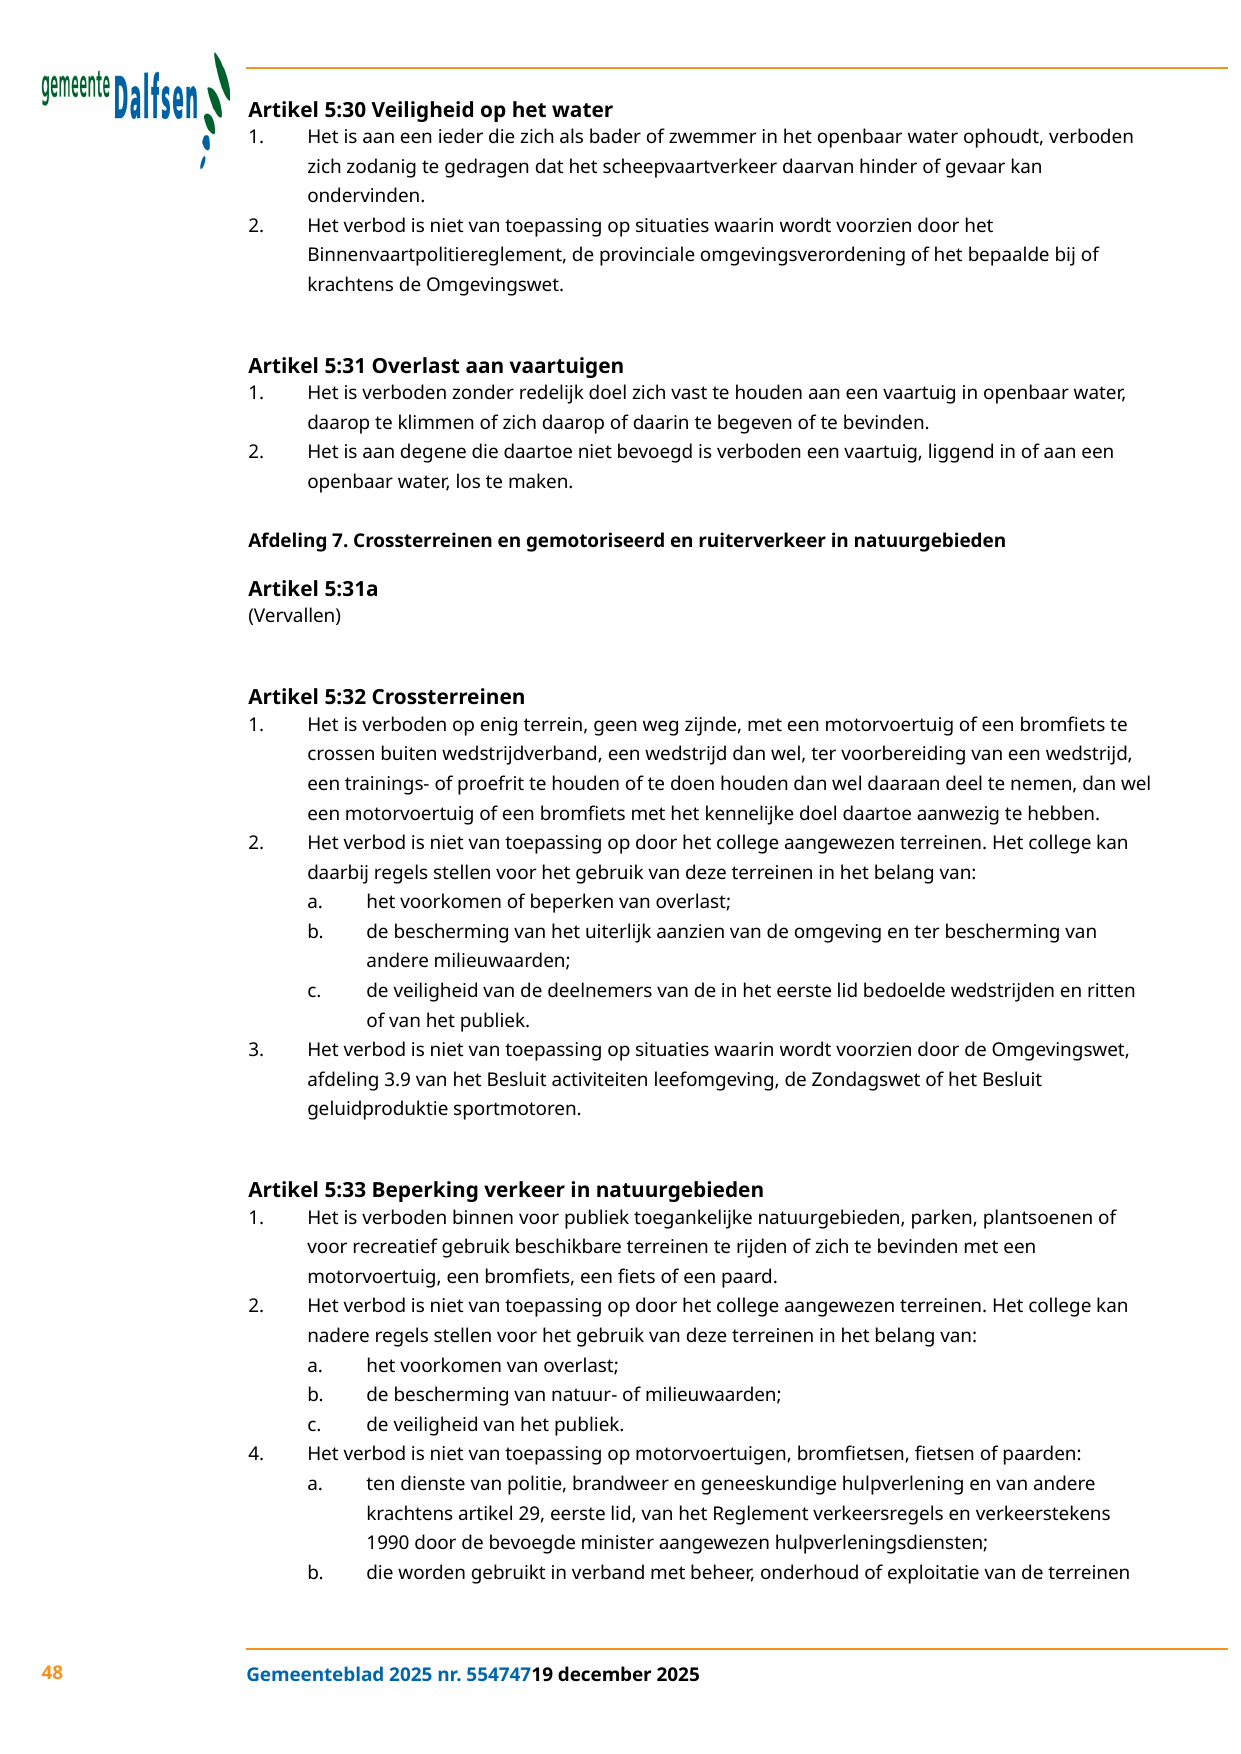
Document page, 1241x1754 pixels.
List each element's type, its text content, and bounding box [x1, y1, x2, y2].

list ten dienste van politie, brandweer en geneeskundige hulpverlening en van andere krachtens artikel 29, eerste lid, van het Reglement verkeersregels en verkeerstekens 1990 door de bevoegde minister aangewezen hulpverleningsdiensten; [307, 1470, 1152, 1555]
list die worden gebruikt in verband met beheer, onderhoud of exploitatie van de terreinen [307, 1559, 1152, 1585]
list Het verbod is niet van toepassing op situaties waarin wordt voorzien door het Binnenvaartpolitiereglement, de provinciale omgevingsverordening of het bepaalde bij of krachtens de Omgevingswet. [248, 212, 1152, 297]
text Artikel 5:31a [248, 574, 1152, 602]
list Het verbod is niet van toepassing op motorvoertuigen, bromfietsen, fietsen of paarden: [248, 1441, 1152, 1466]
list de bescherming van het uiterlijk aanzien van de omgeving en ter bescherming van andere milieuwaarden; [307, 918, 1152, 973]
list de bescherming van natuur- of milieuwaarden; [307, 1381, 1152, 1407]
list Het is verboden zonder redelijk doel zich vast te houden aan een vaartuig in openbaar water, daarop te klimmen of zich daarop of daarin te begeven of te bevinden. [248, 379, 1152, 435]
list de veiligheid van de deelnemers van de in het eerste lid bedoelde wedstrijden en ritten of van het publiek. [307, 977, 1152, 1032]
text Afdeling 7. Crossterreinen en gemotoriseerd en ruiterverkeer in natuurgebieden [248, 527, 1152, 553]
text Artikel 5:32 Crossterreinen [248, 682, 1152, 711]
list Het is aan een ieder die zich als bader of zwemmer in het openbaar water ophoudt, verboden zich zodanig te gedragen dat het scheepvaartverkeer daarvan hinder of gevaar kan ondervinden. [248, 123, 1152, 208]
list Het is verboden op enig terrein, geen weg zijnde, met een motorvoertuig of een bromfiets te crossen buiten wedstrijdverband, een wedstrijd dan wel, ter voorbereiding van een wedstrijd, een trainings- of proefrit te houden of te doen houden dan wel daaraan deel te nemen, dan wel een motorvoertuig of een bromfiets met het kennelijke doel daartoe aanwezig te hebben. [248, 711, 1152, 825]
text Artikel 5:31 Overlast aan vaartuigen [248, 351, 1152, 379]
list Het is verboden binnen voor publiek toegankelijke natuurgebieden, parken, plantsoenen of voor recreatief gebruik beschikbare terreinen te rijden of zich te bevinden met een motorvoertuig, een bromfiets, een fiets of een paard. [248, 1204, 1152, 1289]
list Het is aan degene die daartoe niet bevoegd is verboden een vaartuig, liggend in of aan een openbaar water, los te maken. [248, 439, 1152, 494]
list het voorkomen of beperken van overlast; [307, 888, 1152, 914]
list de veiligheid van het publiek. [307, 1411, 1152, 1437]
text (Vervallen) [248, 602, 1152, 628]
text Artikel 5:30 Veiligheid op het water [248, 95, 1152, 123]
list het voorkomen van overlast; [307, 1352, 1152, 1378]
list Het verbod is niet van toepassing op door het college aangewezen terreinen. Het college kan nadere regels stellen voor het gebruik van deze terreinen in het belang van: [248, 1293, 1152, 1348]
picture [41, 47, 231, 172]
list Het verbod is niet van toepassing op situaties waarin wordt voorzien door de Omgevingswet, afdeling 3.9 van het Besluit activiteiten leefomgeving, de Zondagswet of het Besluit geluidproduktie sportmotoren. [248, 1036, 1152, 1121]
text Artikel 5:33 Beperking verkeer in natuurgebieden [248, 1176, 1152, 1204]
list Het verbod is niet van toepassing op door het college aangewezen terreinen. Het college kan daarbij regels stellen voor het gebruik van deze terreinen in het belang van: [248, 829, 1152, 884]
